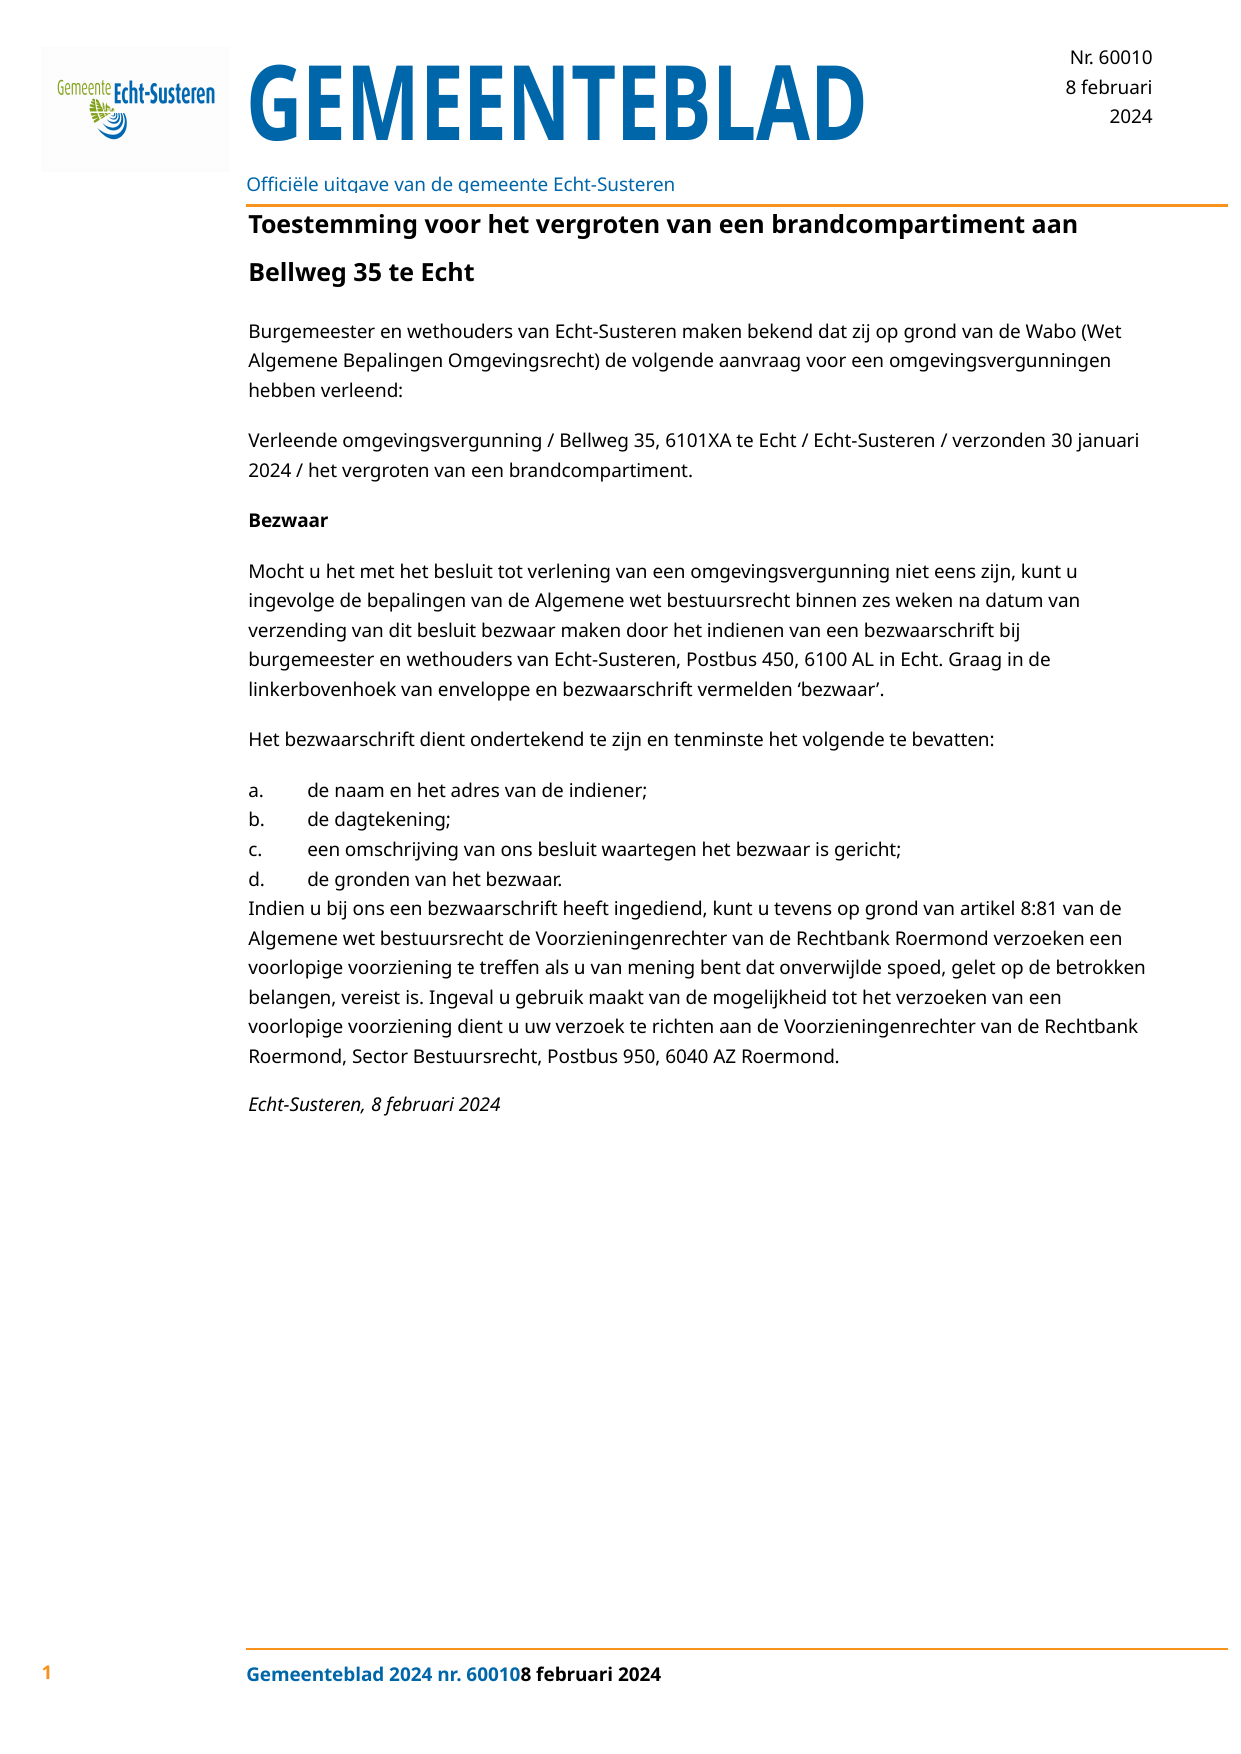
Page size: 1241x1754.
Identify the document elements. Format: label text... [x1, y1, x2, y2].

text Indien u bij ons een bezwaarschrift heeft ingediend, kunt u tevens op grond van artikel 8:81 van de Algemene wet bestuursrecht de Voorzieningenrechter van de Rechtbank Roermond verzoeken een voorlopige voorziening te treffen als u van mening bent dat onverwijlde spoed, gelet op de betrokken belangen, vereist is. Ingeval u gebruik maakt van de mogelijkheid tot het verzoeken van een voorlopige voorziening dient u uw verzoek te richten aan de Voorzieningenrechter van de Rechtbank Roermond, Sector Bestuursrecht, Postbus 950, 6040 AZ Roermond. [248, 895, 1152, 1069]
text Echt-Susteren, 8 februari 2024 [248, 1091, 1152, 1117]
text Bezwaar [248, 507, 1152, 533]
list de dagtekening; [248, 807, 1152, 832]
text Verleende omgevingsvergunning / Bellweg 35, 6101XA te Echt / Echt-Susteren / verzonden 30 januari 2024 / het vergroten van een brandcompartiment. [248, 427, 1152, 483]
text Het bezwaarschrift dient ondertekend te zijn en tenminste het volgende te bevatten: [248, 727, 1152, 752]
list de gronden van het bezwaar. [248, 866, 1152, 892]
list de naam en het adres van de indiener; [248, 777, 1152, 803]
text Burgemeester en wethouders van Echt-Susteren maken bekend dat zij op grond van de Wabo (Wet Algemene Bepalingen Omgevingsrecht) de volgende aanvraag voor een omgevingsvergunningen hebben verleend: [248, 318, 1152, 403]
text Mocht u het met het besluit tot verlening van een omgevingsvergunning niet eens zijn, kunt u ingevolge de bepalingen van de Algemene wet bestuursrecht binnen zes weken na datum van verzending van dit besluit bezwaar maken door het indienen van een bezwaarschrift bij burgemeester en wethouders van Echt-Susteren, Postbus 450, 6100 AL in Echt. Graag in de linkerbovenhoek van enveloppe en bezwaarschrift vermelden ‘bezwaar’. [248, 558, 1152, 702]
list een omschrijving van ons besluit waartegen het bezwaar is gericht; [248, 836, 1152, 862]
text Toestemming voor het vergroten van een brandcompartiment aan Bellweg 35 te Echt [248, 207, 1152, 288]
picture [41, 47, 231, 172]
